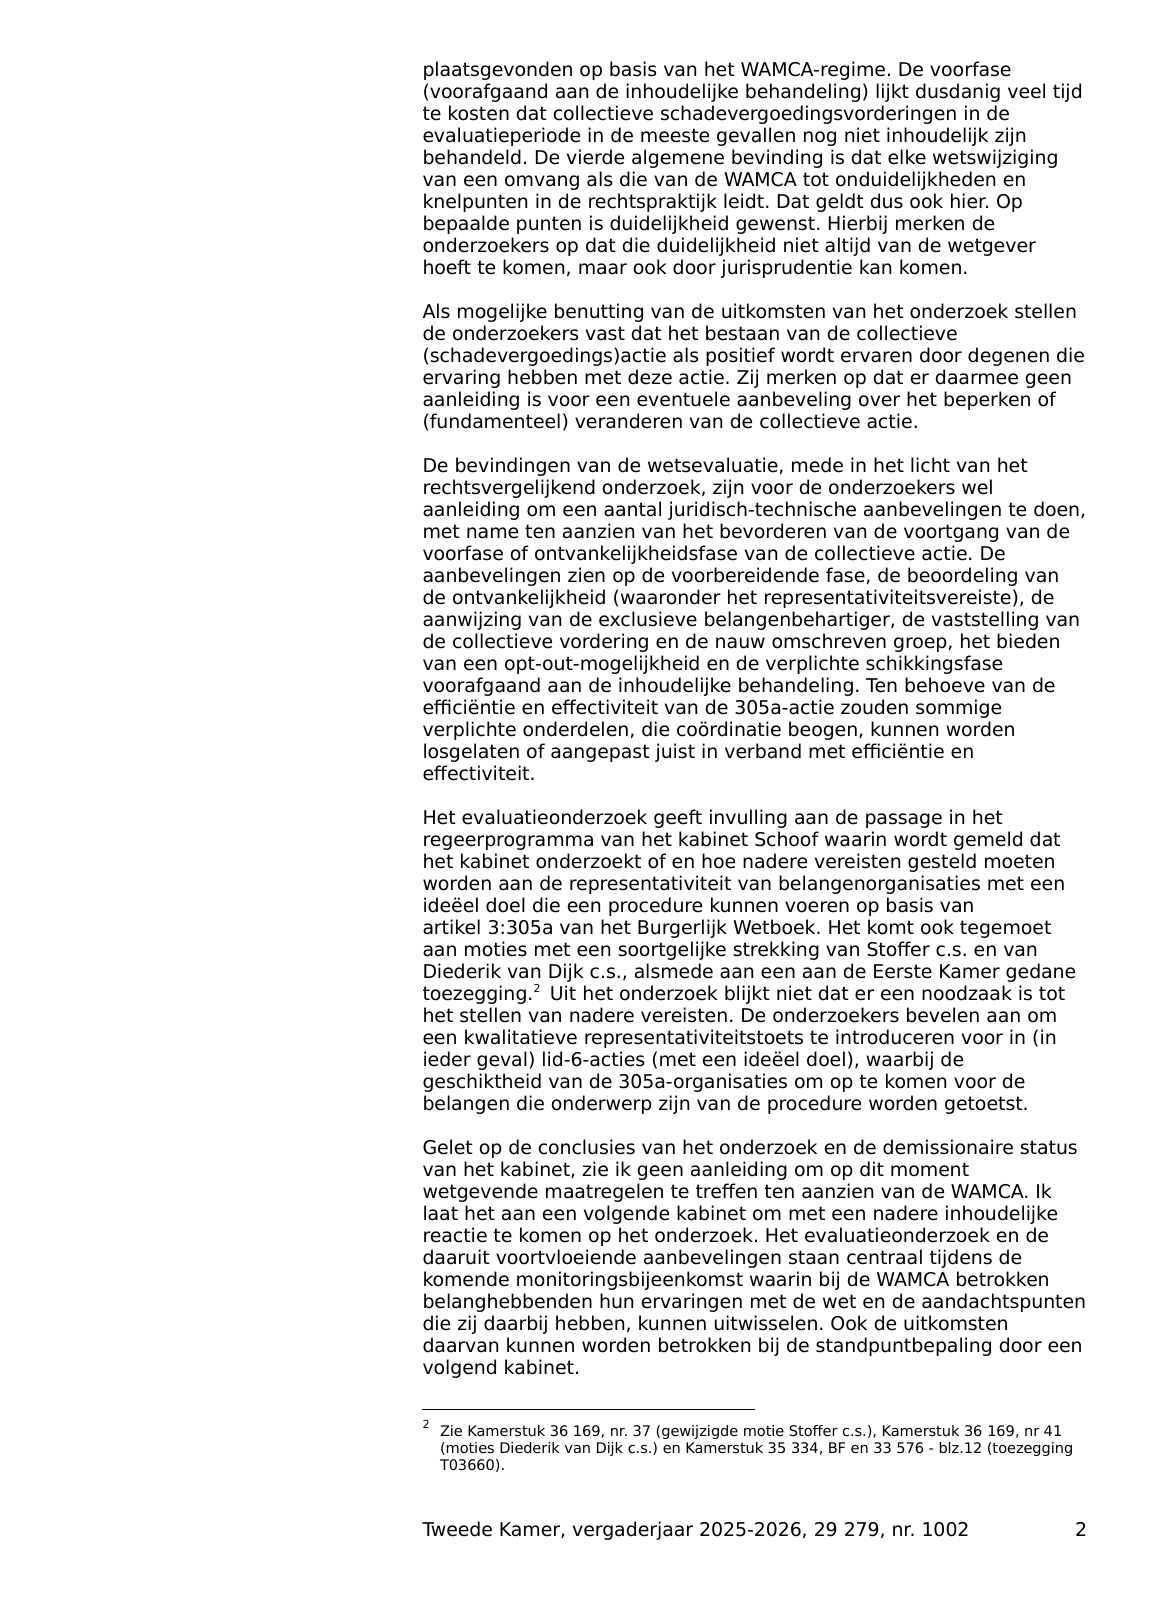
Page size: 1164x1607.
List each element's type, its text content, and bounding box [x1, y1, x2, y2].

text plaatsgevonden op basis van het WAMCA-regime. De voorfase (voorafgaand aan de inhoudelijke behandeling) lijkt dusdanig veel tijd te kosten dat collectieve schadevergoedingsvorderingen in de evaluatieperiode in de meeste gevallen nog niet inhoudelijk zijn behandeld. De vierde algemene bevinding is dat elke wetswijziging van een omvang als die van de WAMCA tot onduidelijkheden en knelpunten in de rechtspraktijk leidt. Dat geldt dus ook hier. Op bepaalde punten is duidelijkheid gewenst. Hierbij merken de onderzoekers op dat die duidelijkheid niet altijd van de wetgever hoeft te komen, maar ook door jurisprudentie kan komen. [422, 59, 1087, 279]
text Gelet op de conclusies van het onderzoek en de demissionaire status van het kabinet, zie ik geen aanleiding om op dit moment wetgevende maatregelen te treffen ten aanzien van de WAMCA. Ik laat het aan een volgende kabinet om met een nadere inhoudelijke reactie te komen op het onderzoek. Het evaluatieonderzoek en de daaruit voortvloeiende aanbevelingen staan centraal tijdens de komende monitoringsbijeenkomst waarin bij de WAMCA betrokken belanghebbenden hun ervaringen met de wet en de aandachtspunten die zij daarbij hebben, kunnen uitwisselen. Ook de uitkomsten daarvan kunnen worden betrokken bij de standpuntbepaling door een volgend kabinet. [422, 1137, 1087, 1379]
text Zie Kamerstuk 36 169, nr. 37 (gewijzigde motie Stoffer c.s.), Kamerstuk 36 169, nr 41 (moties Diederik van Dijk c.s.) en Kamerstuk 35 334, BF en 33 576 - blz.12 (toezegging T03660). [422, 1418, 1087, 1474]
text Als mogelijke benutting van de uitkomsten van het onderzoek stellen de onderzoekers vast dat het bestaan van de collectieve (schadevergoedings)actie als positief wordt ervaren door degenen die ervaring hebben met deze actie. Zij merken op dat er daarmee geen aanleiding is voor een eventuele aanbeveling over het beperken of (fundamenteel) veranderen van de collectieve actie. [422, 301, 1087, 433]
text Het evaluatieonderzoek geeft invulling aan de passage in het regeerprogramma van het kabinet Schoof waarin wordt gemeld dat het kabinet onderzoekt of en hoe nadere vereisten gesteld moeten worden aan de representativiteit van belangenorganisaties met een ideëel doel die een procedure kunnen voeren op basis van artikel 3:305a van het Burgerlijk Wetboek. Het komt ook tegemoet aan moties met een soortgelijke strekking van Stoffer c.s. en van Diederik van Dijk c.s., alsmede aan een aan de Eerste Kamer gedane toezegging. Uit het onderzoek blijkt niet dat er een noodzaak is tot het stellen van nadere vereisten. De onderzoekers bevelen aan om een kwalitatieve representativiteitstoets te introduceren voor in (in ieder geval) lid-6-acties (met een ideëel doel), waarbij de geschiktheid van de 305a-organisaties om op te komen voor de belangen die onderwerp zijn van de procedure worden getoetst. [422, 807, 1087, 1115]
text De bevindingen van de wetsevaluatie, mede in het licht van het rechtsvergelijkend onderzoek, zijn voor de onderzoekers wel aanleiding om een aantal juridisch-technische aanbevelingen te doen, met name ten aanzien van het bevorderen van de voortgang van de voorfase of ontvankelijkheidsfase van de collectieve actie. De aanbevelingen zien op de voorbereidende fase, de beoordeling van de ontvankelijkheid (waaronder het representativiteitsvereiste), de aanwijzing van de exclusieve belangenbehartiger, de vaststelling van de collectieve vordering en de nauw omschreven groep, het bieden van een opt-out-mogelijkheid en de verplichte schikkingsfase voorafgaand aan de inhoudelijke behandeling. Ten behoeve van de efficiëntie en effectiviteit van de 305a-actie zouden sommige verplichte onderdelen, die coördinatie beogen, kunnen worden losgelaten of aangepast juist in verband met efficiëntie en effectiviteit. [422, 455, 1087, 785]
